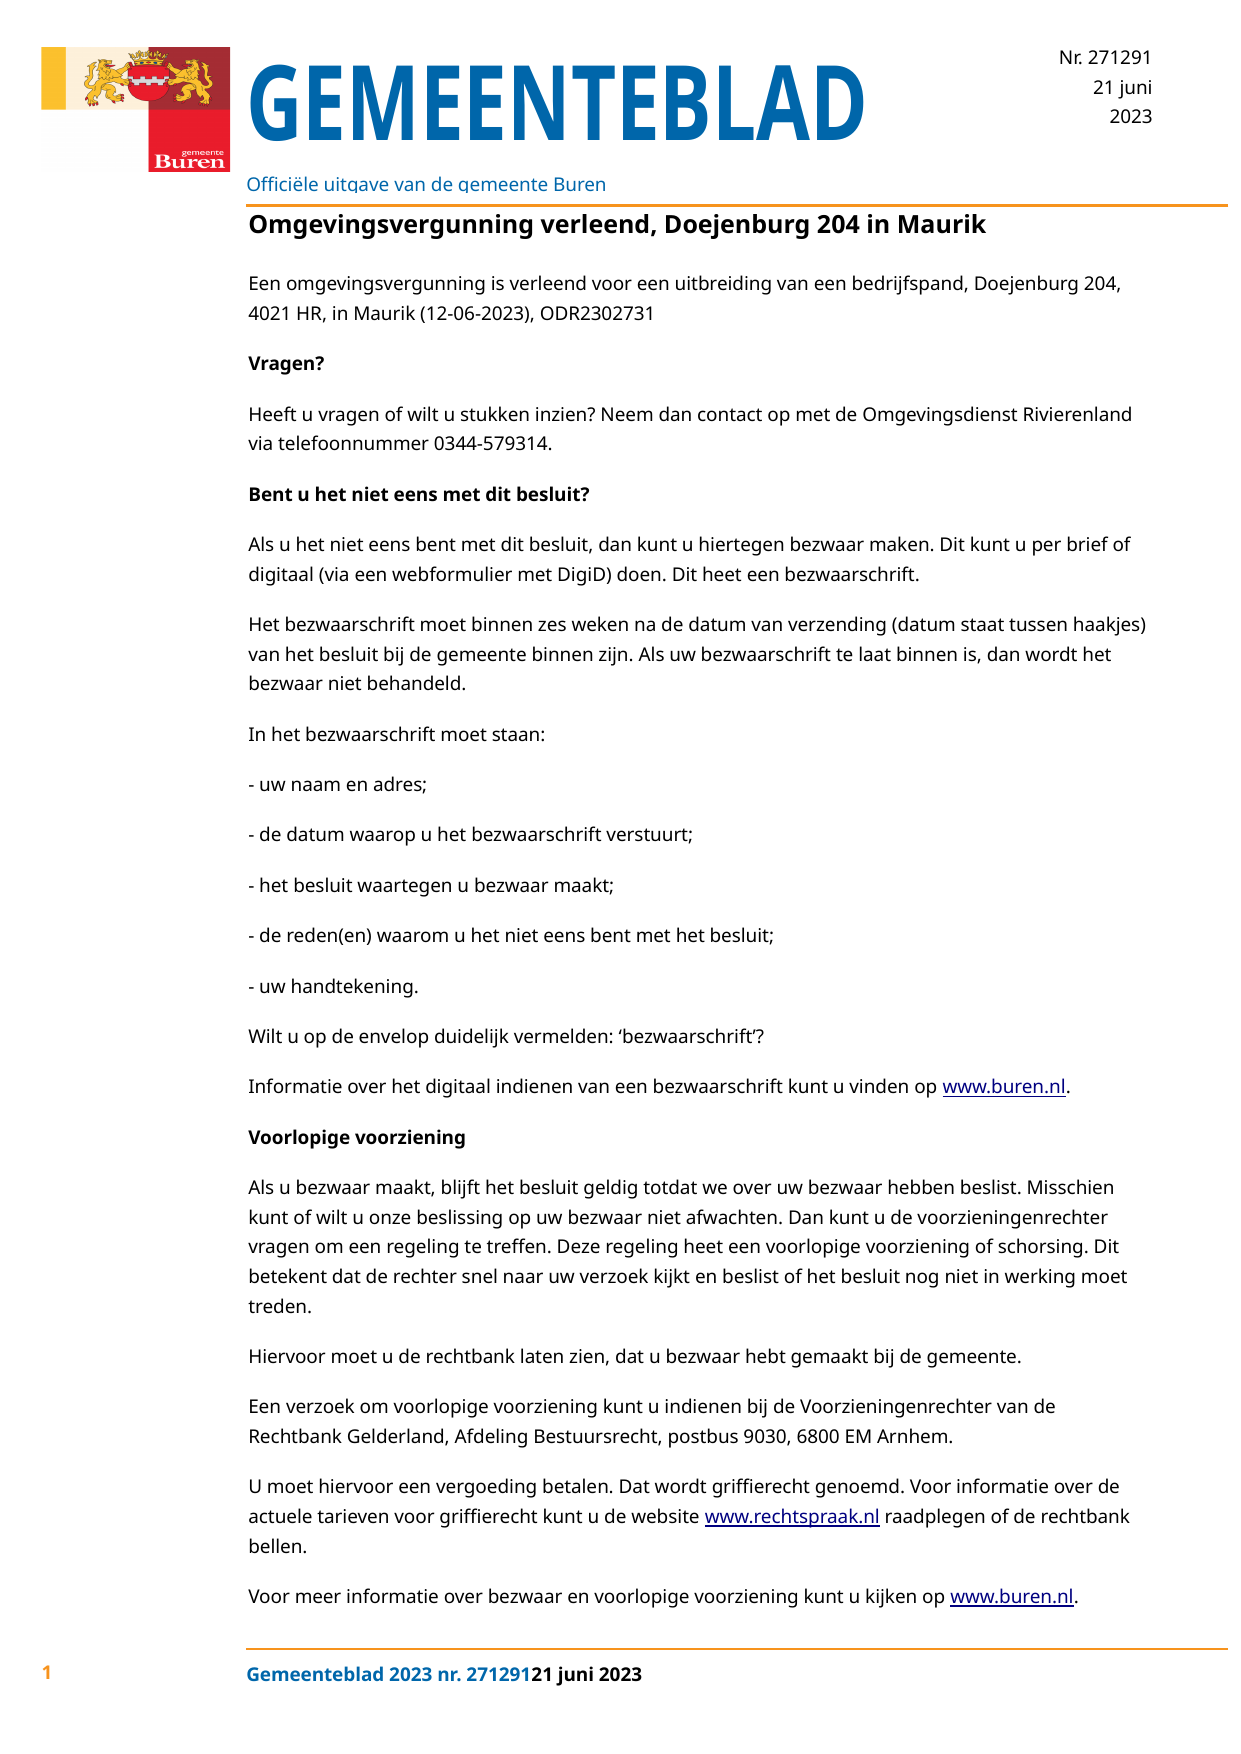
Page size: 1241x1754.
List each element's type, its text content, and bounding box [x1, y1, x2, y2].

text - uw handtekening. [248, 973, 1152, 998]
text Heeft u vragen of wilt u stukken inzien? Neem dan contact op met de Omgevingsdienst Rivierenland via telefoonnummer 0344-579314. [248, 401, 1152, 456]
picture [41, 47, 231, 172]
text Omgevingsvergunning verleend, Doejenburg 204 in Maurik [248, 207, 1152, 241]
text Bent u het niet eens met dit besluit? [248, 481, 1152, 506]
text Het bezwaarschrift moet binnen zes weken na de datum van verzending (datum staat tussen haakjes) van het besluit bij de gemeente binnen zijn. Als uw bezwaarschrift te laat binnen is, dan wordt het bezwaar niet behandeld. [248, 611, 1152, 696]
text Een verzoek om voorlopige voorziening kunt u indienen bij de Voorzieningenrechter van de Rechtbank Gelderland, Afdeling Bestuursrecht, postbus 9030, 6800 EM Arnhem. [248, 1394, 1152, 1449]
text Vragen? [248, 350, 1152, 376]
text - uw naam en adres; [248, 771, 1152, 797]
text Hiervoor moet u de rechtbank laten zien, dat u bezwaar hebt gemaakt bij de gemeente. [248, 1343, 1152, 1369]
text Een omgevingsvergunning is verleend voor een uitbreiding van een bedrijfspand, Doejenburg 204, 4021 HR, in Maurik (12-06-2023), ODR2302731 [248, 270, 1152, 326]
text Voor meer informatie over bezwaar en voorlopige voorziening kunt u kijken op www.buren.nl. [248, 1583, 1152, 1609]
text - het besluit waartegen u bezwaar maakt; [248, 872, 1152, 898]
text - de reden(en) waarom u het niet eens bent met het besluit; [248, 922, 1152, 948]
text Als u bezwaar maakt, blijft het besluit geldig totdat we over uw bezwaar hebben beslist. Misschien kunt of wilt u onze beslissing op uw bezwaar niet afwachten. Dan kunt u de voorzieningenrechter vragen om een regeling te treffen. Deze regeling heet een voorlopige voorziening of schorsing. Dit betekent dat de rechter snel naar uw verzoek kijkt en beslist of het besluit nog niet in werking moet treden. [248, 1174, 1152, 1318]
text In het bezwaarschrift moet staan: [248, 721, 1152, 746]
text - de datum waarop u het bezwaarschrift verstuurt; [248, 822, 1152, 847]
text Wilt u op de envelop duidelijk vermelden: ‘bezwaarschrift’? [248, 1023, 1152, 1049]
text Voorlopige voorziening [248, 1124, 1152, 1150]
text Als u het niet eens bent met dit besluit, dan kunt u hiertegen bezwaar maken. Dit kunt u per brief of digitaal (via een webformulier met DigiD) doen. Dit heet een bezwaarschrift. [248, 531, 1152, 586]
text U moet hiervoor een vergoeding betalen. Dat wordt griffierecht genoemd. Voor informatie over de actuele tarieven voor griffierecht kunt u de website www.rechtspraak.nl raadplegen of de rechtbank bellen. [248, 1474, 1152, 1558]
text Informatie over het digitaal indienen van een bezwaarschrift kunt u vinden op www.buren.nl. [248, 1074, 1152, 1099]
